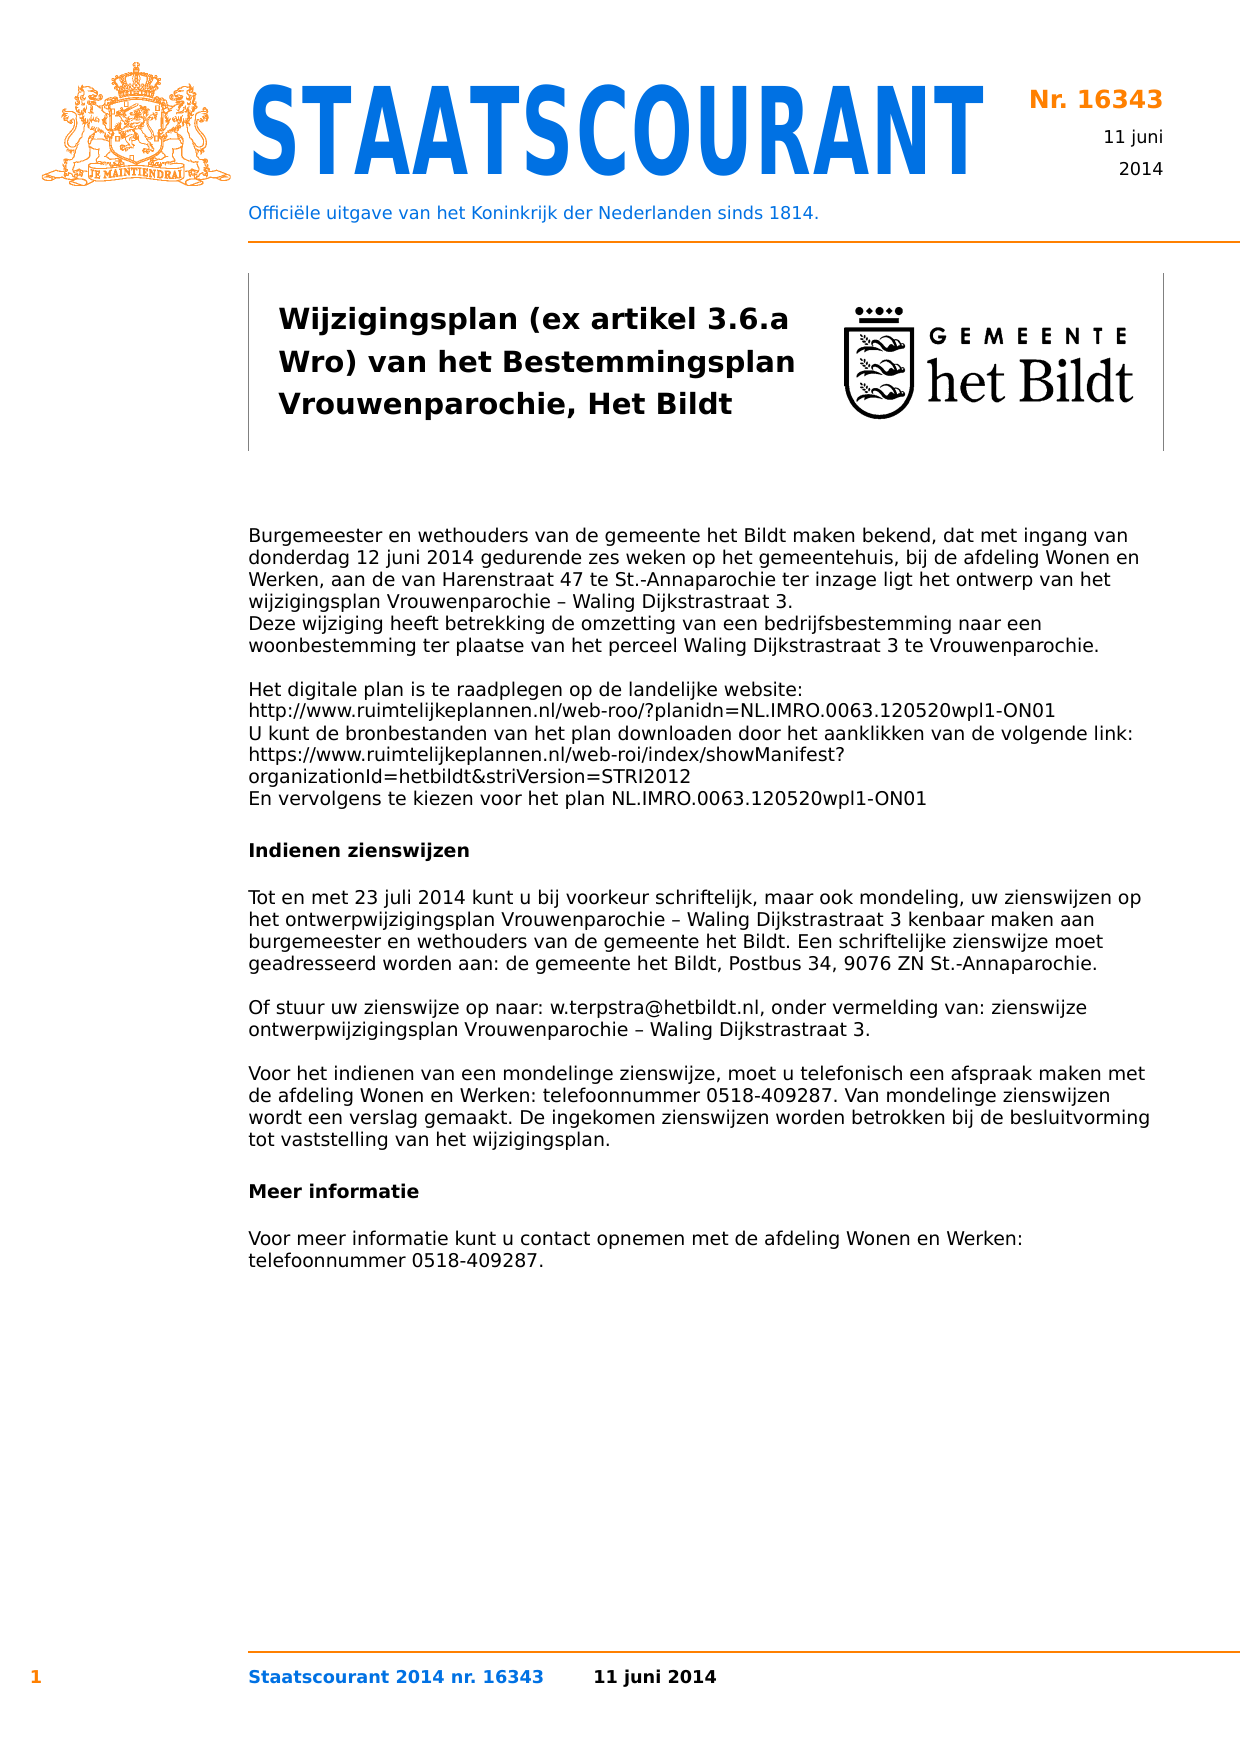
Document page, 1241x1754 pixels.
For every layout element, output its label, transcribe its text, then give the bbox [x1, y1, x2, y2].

text U kunt de bronbestanden van het plan downloaden door het aanklikken van de volgende link: https://www.ruimtelijkeplannen.nl/web-roi/index/showManifest?organizationId=hetbildt&striVersion=STRI2012 [248, 722, 1163, 788]
table_cell Officiële uitgave van het Koninkrijk der Nederlanden sinds 1814. [248, 203, 1240, 241]
text Tot en met 23 juli 2014 kunt u bij voorkeur schriftelijk, maar ook mondeling, uw zienswijzen op het ontwerpwijzigingsplan Vrouwenparochie – Waling Dijkstrastraat 3 kenbaar maken aan burgemeester en wethouders van de gemeente het Bildt. Een schriftelijke zienswijze moet geadresseerd worden aan: de gemeente het Bildt, Postbus 34, 9076 ZN St.-Annaparochie. [248, 887, 1163, 975]
text Voor het indienen van een mondelinge zienswijze, moet u telefonisch een afspraak maken met de afdeling Wonen en Werken: telefoonnummer 0518-409287. Van mondelinge zienswijzen wordt een verslag gemaakt. De ingekomen zienswijzen worden betrokken bij de besluitvorming tot vaststelling van het wijzigingsplan. [248, 1063, 1163, 1151]
picture [41, 62, 231, 186]
table_cell 2014 [998, 153, 1240, 203]
text Of stuur uw zienswijze op naar: w.terpstra@hetbildt.nl, onder vermelding van: zienswijze ontwerpwijzigingsplan Vrouwenparochie – Waling Dijkstrastraat 3. [248, 997, 1163, 1041]
table_header [25, 62, 248, 241]
subtitle Indienen zienswijzen [248, 840, 1163, 862]
table_header STAATSCOURANT [248, 62, 998, 203]
picture [844, 302, 1134, 421]
subtitle Wijzigingsplan (ex artikel 3.6.a Wro) van het Bestemmingsplan Vrouwenparochie, Het Bildt [249, 273, 1163, 451]
text Het digitale plan is te raadplegen op de landelijke website: http://www.ruimtelijkeplannen.nl/web-roo/?planidn=NL.IMRO.0063.120520wpl1-ON01 [248, 678, 1163, 722]
table_header Nr. 16343 [998, 62, 1240, 121]
text Burgemeester en wethouders van de gemeente het Bildt maken bekend, dat met ingang van donderdag 12 juni 2014 gedurende zes weken op het gemeentehuis, bij de afdeling Wonen en Werken, aan de van Harenstraat 47 te St.-Annaparochie ter inzage ligt het ontwerp van het wijzigingsplan Vrouwenparochie – Waling Dijkstrastraat 3. [248, 525, 1163, 613]
text En vervolgens te kiezen voor het plan NL.IMRO.0063.120520wpl1-ON01 [248, 788, 1163, 810]
text Voor meer informatie kunt u contact opnemen met de afdeling Wonen en Werken: telefoonnummer 0518-409287. [248, 1228, 1163, 1272]
text Deze wijziging heeft betrekking de omzetting van een bedrijfsbestemming naar een woonbestemming ter plaatse van het perceel Waling Dijkstrastraat 3 te Vrouwenparochie. [248, 613, 1163, 657]
table_cell 11 juni [998, 121, 1240, 153]
subtitle Meer informatie [248, 1181, 1163, 1203]
